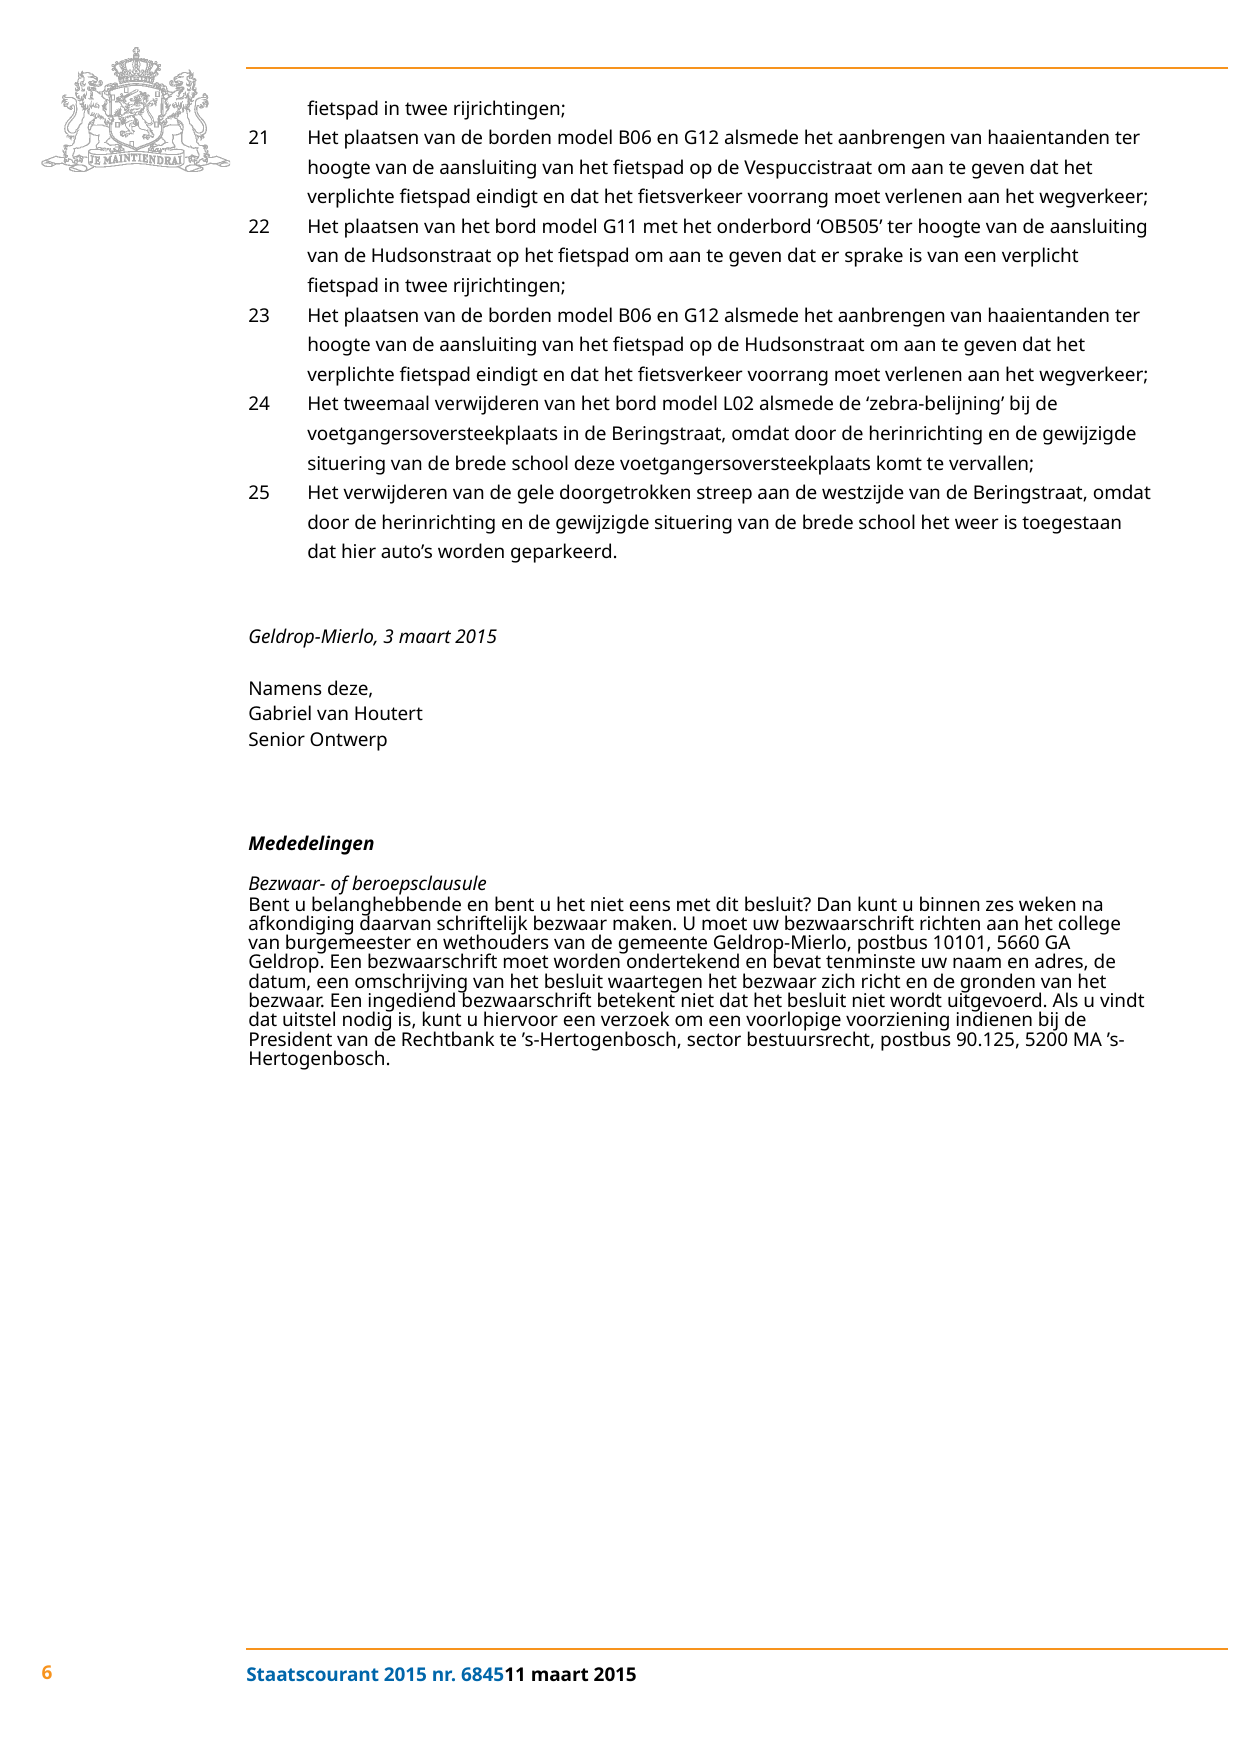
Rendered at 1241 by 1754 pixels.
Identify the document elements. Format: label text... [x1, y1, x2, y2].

text Bezwaar- of beroepsclausule [248, 870, 1152, 896]
list Het plaatsen van de borden model B06 en G12 alsmede het aanbrengen van haaientanden ter hoogte van de aansluiting van het fietspad op de Hudsonstraat om aan te geven dat het verplichte fietspad eindigt en dat het fietsverkeer voorrang moet verlenen aan het wegverkeer; [248, 302, 1152, 387]
text Gabriel van Houtert [248, 701, 1152, 726]
text Bent u belanghebbende en bent u het niet eens met dit besluit? Dan kunt u binnen zes weken na afkondiging daarvan schriftelijk bezwaar maken. U moet uw bezwaarschrift richten aan het college van burgemeester en wethouders van de gemeente Geldrop-Mierlo, postbus 10101, 5660 GA Geldrop. Een bezwaarschrift moet worden ondertekend en bevat tenminste uw naam en adres, de datum, een omschrijving van het besluit waartegen het bezwaar zich richt en de gronden van het bezwaar. Een ingediend bezwaarschrift betekent niet dat het besluit niet wordt uitgevoerd. Als u vindt dat uitstel nodig is, kunt u hiervoor een verzoek om een voorlopige voorziening indienen bij de President van de Rechtbank te ’s-Hertogenbosch, sector bestuursrecht, postbus 90.125, 5200 MA ’s-Hertogenbosch. [248, 896, 1152, 1069]
list Het verwijderen van de gele doorgetrokken streep aan de westzijde van de Beringstraat, omdat door de herinrichting en de gewijzigde situering van de brede school het weer is toegestaan dat hier auto’s worden geparkeerd. [248, 479, 1152, 564]
text Senior Ontwerp [248, 726, 1152, 752]
text Mededelingen [248, 831, 1152, 856]
list Het plaatsen van het bord model G11 met het onderbord ‘OB505’ ter hoogte van de aansluiting van de Hudsonstraat op het fietspad om aan te geven dat er sprake is van een verplicht fietspad in twee rijrichtingen; [248, 213, 1152, 298]
list fietspad in twee rijrichtingen; [248, 95, 1152, 121]
text Namens deze, [248, 675, 1152, 701]
list Het plaatsen van de borden model B06 en G12 alsmede het aanbrengen van haaientanden ter hoogte van de aansluiting van het fietspad op de Vespuccistraat om aan te geven dat het verplichte fietspad eindigt en dat het fietsverkeer voorrang moet verlenen aan het wegverkeer; [248, 124, 1152, 209]
list Het tweemaal verwijderen van het bord model L02 alsmede de ‘zebra-belijning’ bij de voetgangersoversteekplaats in de Beringstraat, omdat door de herinrichting en de gewijzigde situering van de brede school deze voetgangersoversteekplaats komt te vervallen; [248, 391, 1152, 476]
text Geldrop-Mierlo, 3 maart 2015 [248, 623, 1152, 649]
picture [41, 47, 231, 172]
